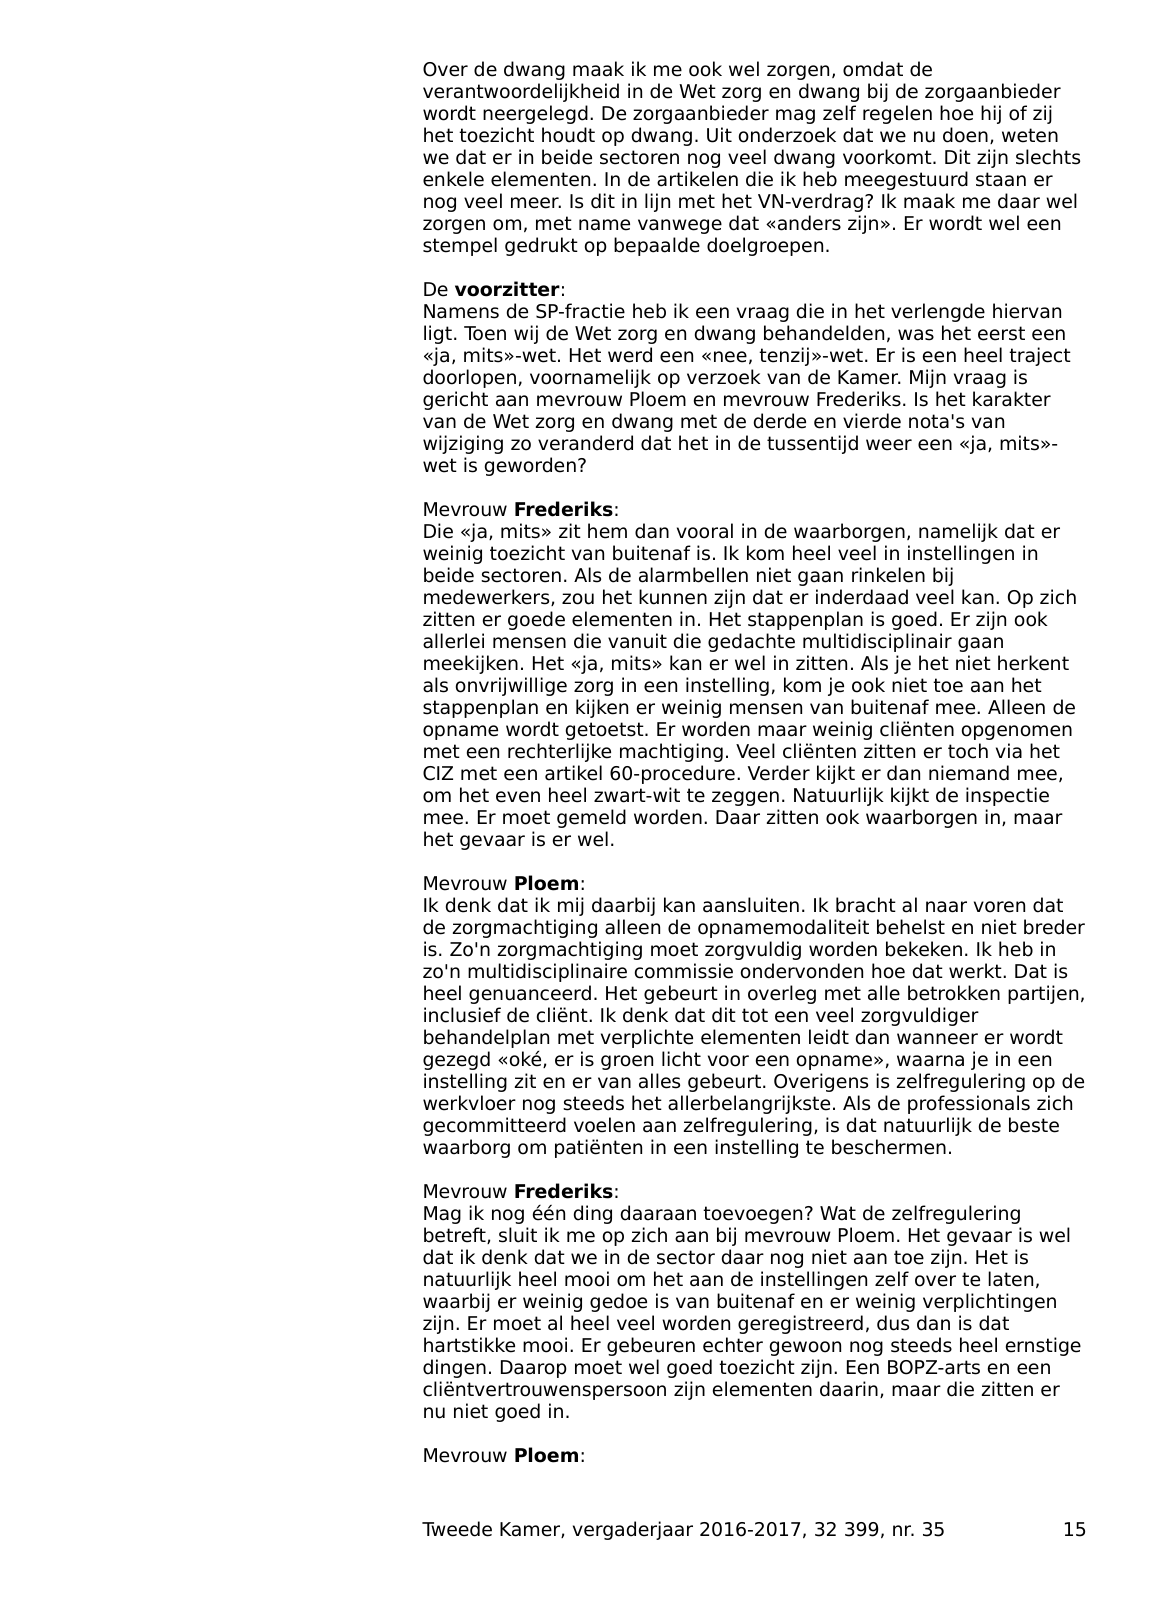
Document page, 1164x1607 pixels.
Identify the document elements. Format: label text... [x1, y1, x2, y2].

text Mag ik nog één ding daaraan toevoegen? Wat de zelfregulering betreft, sluit ik me op zich aan bij mevrouw Ploem. Het gevaar is wel dat ik denk dat we in de sector daar nog niet aan toe zijn. Het is natuurlijk heel mooi om het aan de instellingen zelf over te laten, waarbij er weinig gedoe is van buitenaf en er weinig verplichtingen zijn. Er moet al heel veel worden geregistreerd, dus dan is dat hartstikke mooi. Er gebeuren echter gewoon nog steeds heel ernstige dingen. Daarop moet wel goed toezicht zijn. Een BOPZ-arts en een cliëntvertrouwenspersoon zijn elementen daarin, maar die zitten er nu niet goed in. [422, 1203, 1087, 1423]
text Over de dwang maak ik me ook wel zorgen, omdat de verantwoordelijkheid in de Wet zorg en dwang bij de zorgaanbieder wordt neergelegd. De zorgaanbieder mag zelf regelen hoe hij of zij het toezicht houdt op dwang. Uit onderzoek dat we nu doen, weten we dat er in beide sectoren nog veel dwang voorkomt. Dit zijn slechts enkele elementen. In de artikelen die ik heb meegestuurd staan er nog veel meer. Is dit in lijn met het VN-verdrag? Ik maak me daar wel zorgen om, met name vanwege dat «anders zijn». Er wordt wel een stempel gedrukt op bepaalde doelgroepen. [422, 59, 1087, 257]
text Namens de SP-fractie heb ik een vraag die in het verlengde hiervan ligt. Toen wij de Wet zorg en dwang behandelden, was het eerst een «ja, mits»-wet. Het werd een «nee, tenzij»-wet. Er is een heel traject doorlopen, voornamelijk op verzoek van de Kamer. Mijn vraag is gericht aan mevrouw Ploem en mevrouw Frederiks. Is het karakter van de Wet zorg en dwang met de derde en vierde nota's van wijziging zo veranderd dat het in de tussentijd weer een «ja, mits»-wet is geworden? [422, 301, 1087, 477]
text Ik denk dat ik mij daarbij kan aansluiten. Ik bracht al naar voren dat de zorgmachtiging alleen de opnamemodaliteit behelst en niet breder is. Zo'n zorgmachtiging moet zorgvuldig worden bekeken. Ik heb in zo'n multidisciplinaire commissie ondervonden hoe dat werkt. Dat is heel genuanceerd. Het gebeurt in overleg met alle betrokken partijen, inclusief de cliënt. Ik denk dat dit tot een veel zorgvuldiger behandelplan met verplichte elementen leidt dan wanneer er wordt gezegd «oké, er is groen licht voor een opname», waarna je in een instelling zit en er van alles gebeurt. Overigens is zelfregulering op de werkvloer nog steeds het allerbelangrijkste. Als de professionals zich gecommitteerd voelen aan zelfregulering, is dat natuurlijk de beste waarborg om patiënten in een instelling te beschermen. [422, 895, 1087, 1159]
text Mevrouw Ploem: [422, 1445, 1087, 1467]
text Mevrouw Frederiks: [422, 1181, 1087, 1203]
text Mevrouw Ploem: [422, 873, 1087, 895]
text Die «ja, mits» zit hem dan vooral in de waarborgen, namelijk dat er weinig toezicht van buitenaf is. Ik kom heel veel in instellingen in beide sectoren. Als de alarmbellen niet gaan rinkelen bij medewerkers, zou het kunnen zijn dat er inderdaad veel kan. Op zich zitten er goede elementen in. Het stappenplan is goed. Er zijn ook allerlei mensen die vanuit die gedachte multidisciplinair gaan meekijken. Het «ja, mits» kan er wel in zitten. Als je het niet herkent als onvrijwillige zorg in een instelling, kom je ook niet toe aan het stappenplan en kijken er weinig mensen van buitenaf mee. Alleen de opname wordt getoetst. Er worden maar weinig cliënten opgenomen met een rechterlijke machtiging. Veel cliënten zitten er toch via het CIZ met een artikel 60-procedure. Verder kijkt er dan niemand mee, om het even heel zwart-wit te zeggen. Natuurlijk kijkt de inspectie mee. Er moet gemeld worden. Daar zitten ook waarborgen in, maar het gevaar is er wel. [422, 521, 1087, 851]
text De voorzitter: [422, 279, 1087, 301]
text Mevrouw Frederiks: [422, 499, 1087, 521]
